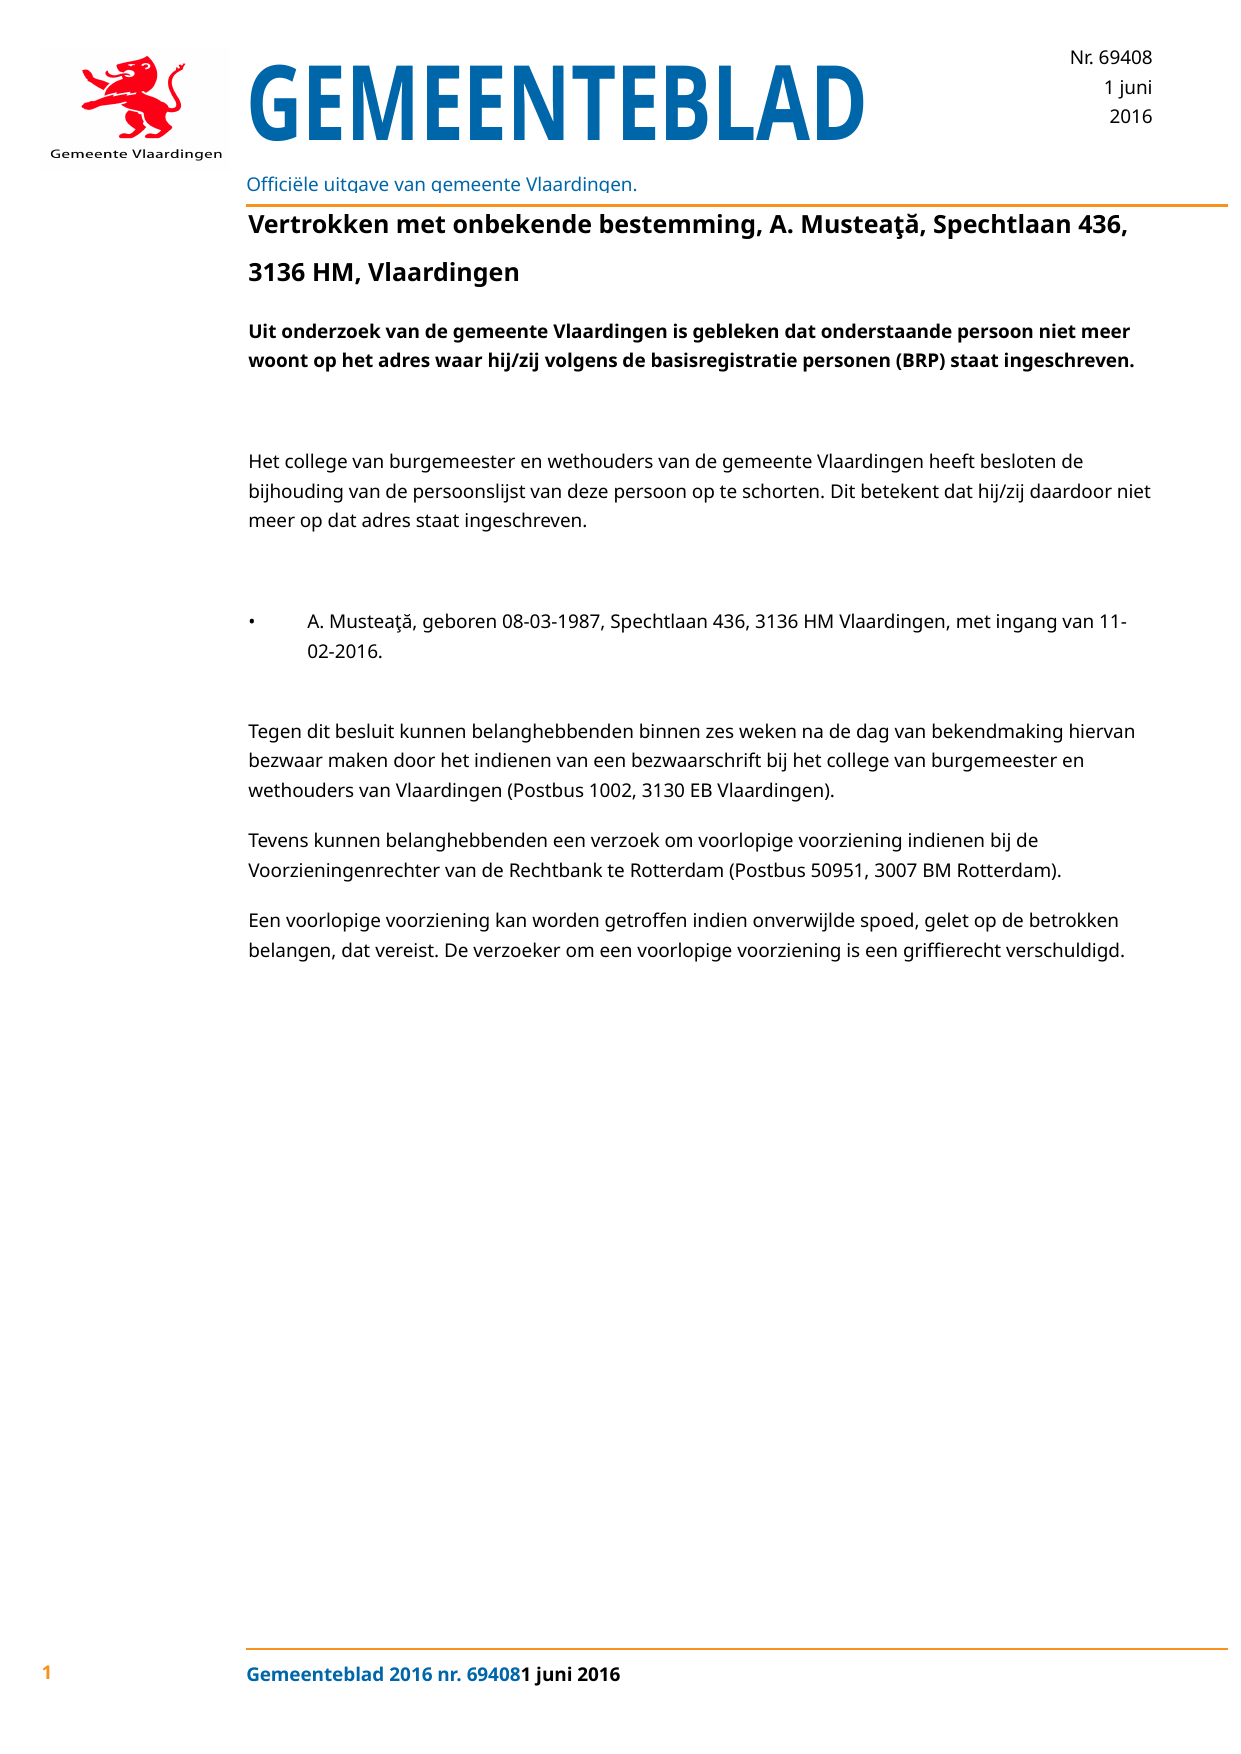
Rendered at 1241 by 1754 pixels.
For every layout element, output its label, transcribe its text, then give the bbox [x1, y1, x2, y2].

text Uit onderzoek van de gemeente Vlaardingen is gebleken dat onderstaande persoon niet meer woont op het adres waar hij/zij volgens de basisregistratie personen (BRP) staat ingeschreven. [248, 318, 1152, 373]
text Tevens kunnen belanghebbenden een verzoek om voorlopige voorziening indienen bij de Voorzieningenrechter van de Rechtbank te Rotterdam (Postbus 50951, 3007 BM Rotterdam). [248, 827, 1152, 883]
text Het college van burgemeester en wethouders van de gemeente Vlaardingen heeft besloten de bijhouding van de persoonslijst van deze persoon op te schorten. Dit betekent dat hij/zij daardoor niet meer op dat adres staat ingeschreven. [248, 448, 1152, 533]
picture [41, 47, 231, 172]
text Een voorlopige voorziening kan worden getroffen indien onverwijlde spoed, gelet op de betrokken belangen, dat vereist. De verzoeker om een voorlopige voorziening is een griffierecht verschuldigd. [248, 907, 1152, 963]
text Vertrokken met onbekende bestemming, A. Musteaţă, Spechtlaan 436, 3136 HM, Vlaardingen [248, 207, 1152, 288]
text Tegen dit besluit kunnen belanghebbenden binnen zes weken na de dag van bekendmaking hiervan bezwaar maken door het indienen van een bezwaarschrift bij het college van burgemeester en wethouders van Vlaardingen (Postbus 1002, 3130 EB Vlaardingen). [248, 718, 1152, 803]
list A. Musteaţă, geboren 08-03-1987, Spechtlaan 436, 3136 HM Vlaardingen, met ingang van 11-02-2016. [248, 608, 1152, 664]
